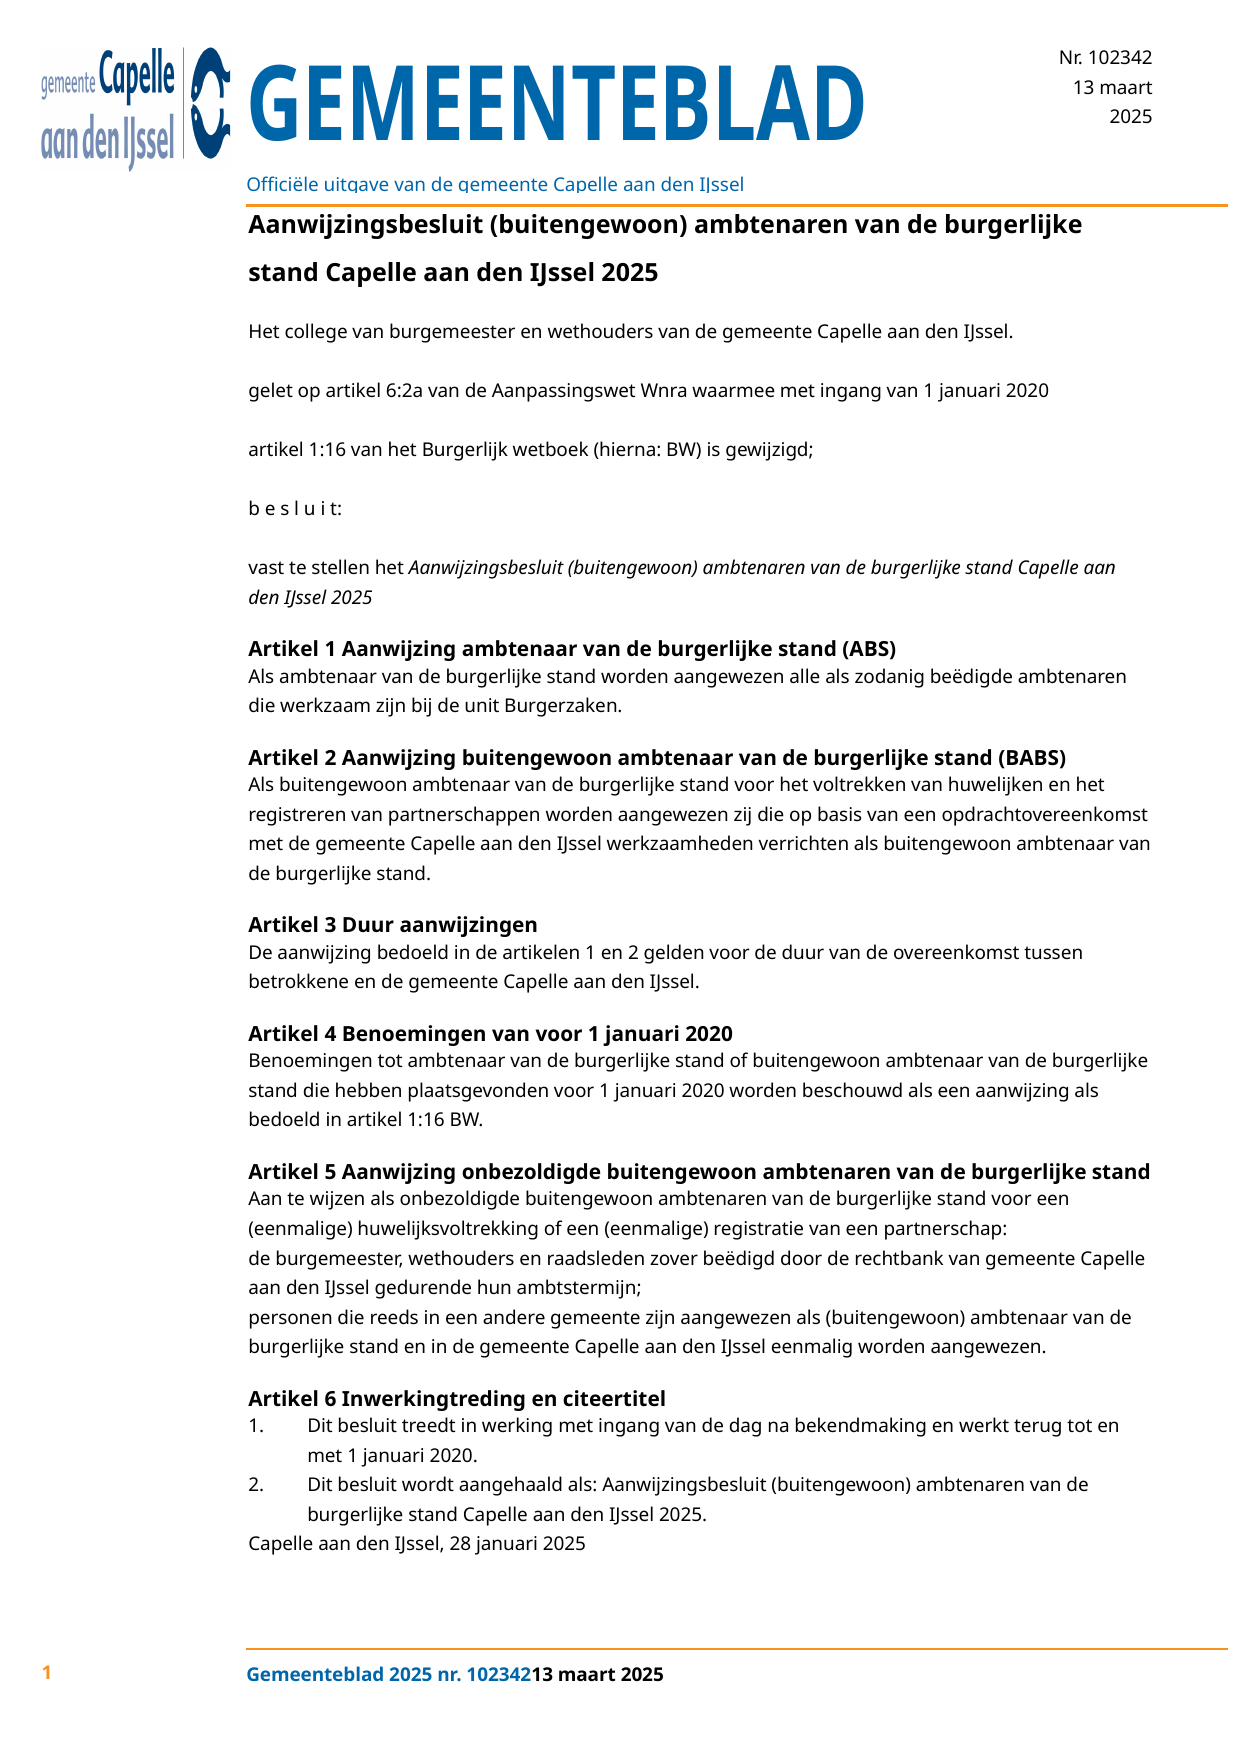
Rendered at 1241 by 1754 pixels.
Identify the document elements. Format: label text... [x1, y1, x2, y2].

picture [41, 47, 231, 172]
text Aan te wijzen als onbezoldigde buitengewoon ambtenaren van de burgerlijke stand voor een (eenmalige) huwelijksvoltrekking of een (eenmalige) registratie van een partnerschap: [248, 1186, 1152, 1241]
list Dit besluit treedt in werking met ingang van de dag na bekendmaking en werkt terug tot en met 1 januari 2020. [248, 1412, 1152, 1468]
text artikel 1:16 van het Burgerlijk wetboek (hierna: BW) is gewijzigd; [248, 436, 1152, 462]
text b e s l u i t: [248, 495, 1152, 521]
text Artikel 6 Inwerkingtreding en citeertitel [248, 1384, 1152, 1412]
text personen die reeds in een andere gemeente zijn aangewezen als (buitengewoon) ambtenaar van de burgerlijke stand en in de gemeente Capelle aan den IJssel eenmalig worden aangewezen. [248, 1304, 1152, 1359]
list Dit besluit wordt aangehaald als: Aanwijzingsbesluit (buitengewoon) ambtenaren van de burgerlijke stand Capelle aan den IJssel 2025. [248, 1471, 1152, 1527]
text Als ambtenaar van de burgerlijke stand worden aangewezen alle als zodanig beëdigde ambtenaren die werkzaam zijn bij de unit Burgerzaken. [248, 663, 1152, 718]
text Benoemingen tot ambtenaar van de burgerlijke stand of buitengewoon ambtenaar van de burgerlijke stand die hebben plaatsgevonden voor 1 januari 2020 worden beschouwd als een aanwijzing als bedoeld in artikel 1:16 BW. [248, 1047, 1152, 1132]
text Artikel 2 Aanwijzing buitengewoon ambtenaar van de burgerlijke stand (BABS) [248, 743, 1152, 771]
text Als buitengewoon ambtenaar van de burgerlijke stand voor het voltrekken van huwelijken en het registreren van partnerschappen worden aangewezen zij die op basis van een opdrachtovereenkomst met de gemeente Capelle aan den IJssel werkzaamheden verrichten als buitengewoon ambtenaar van de burgerlijke stand. [248, 771, 1152, 886]
text gelet op artikel 6:2a van de Aanpassingswet Wnra waarmee met ingang van 1 januari 2020 [248, 377, 1152, 403]
text Capelle aan den IJssel, 28 januari 2025 [248, 1531, 1152, 1556]
text Het college van burgemeester en wethouders van de gemeente Capelle aan den IJssel. [248, 318, 1152, 344]
text de burgemeester, wethouders en raadsleden zover beëdigd door de rechtbank van gemeente Capelle aan den IJssel gedurende hun ambtstermijn; [248, 1245, 1152, 1300]
text De aanwijzing bedoeld in de artikelen 1 en 2 gelden voor de duur van de overeenkomst tussen betrokkene en de gemeente Capelle aan den IJssel. [248, 939, 1152, 994]
text Artikel 3 Duur aanwijzingen [248, 911, 1152, 939]
text Artikel 4 Benoemingen van voor 1 januari 2020 [248, 1019, 1152, 1047]
text vast te stellen het Aanwijzingsbesluit (buitengewoon) ambtenaren van de burgerlijke stand Capelle aan den IJssel 2025 [248, 554, 1152, 610]
text Aanwijzingsbesluit (buitengewoon) ambtenaren van de burgerlijke stand Capelle aan den IJssel 2025 [248, 207, 1152, 288]
text Artikel 1 Aanwijzing ambtenaar van de burgerlijke stand (ABS) [248, 634, 1152, 663]
text Artikel 5 Aanwijzing onbezoldigde buitengewoon ambtenaren van de burgerlijke stand [248, 1157, 1152, 1186]
